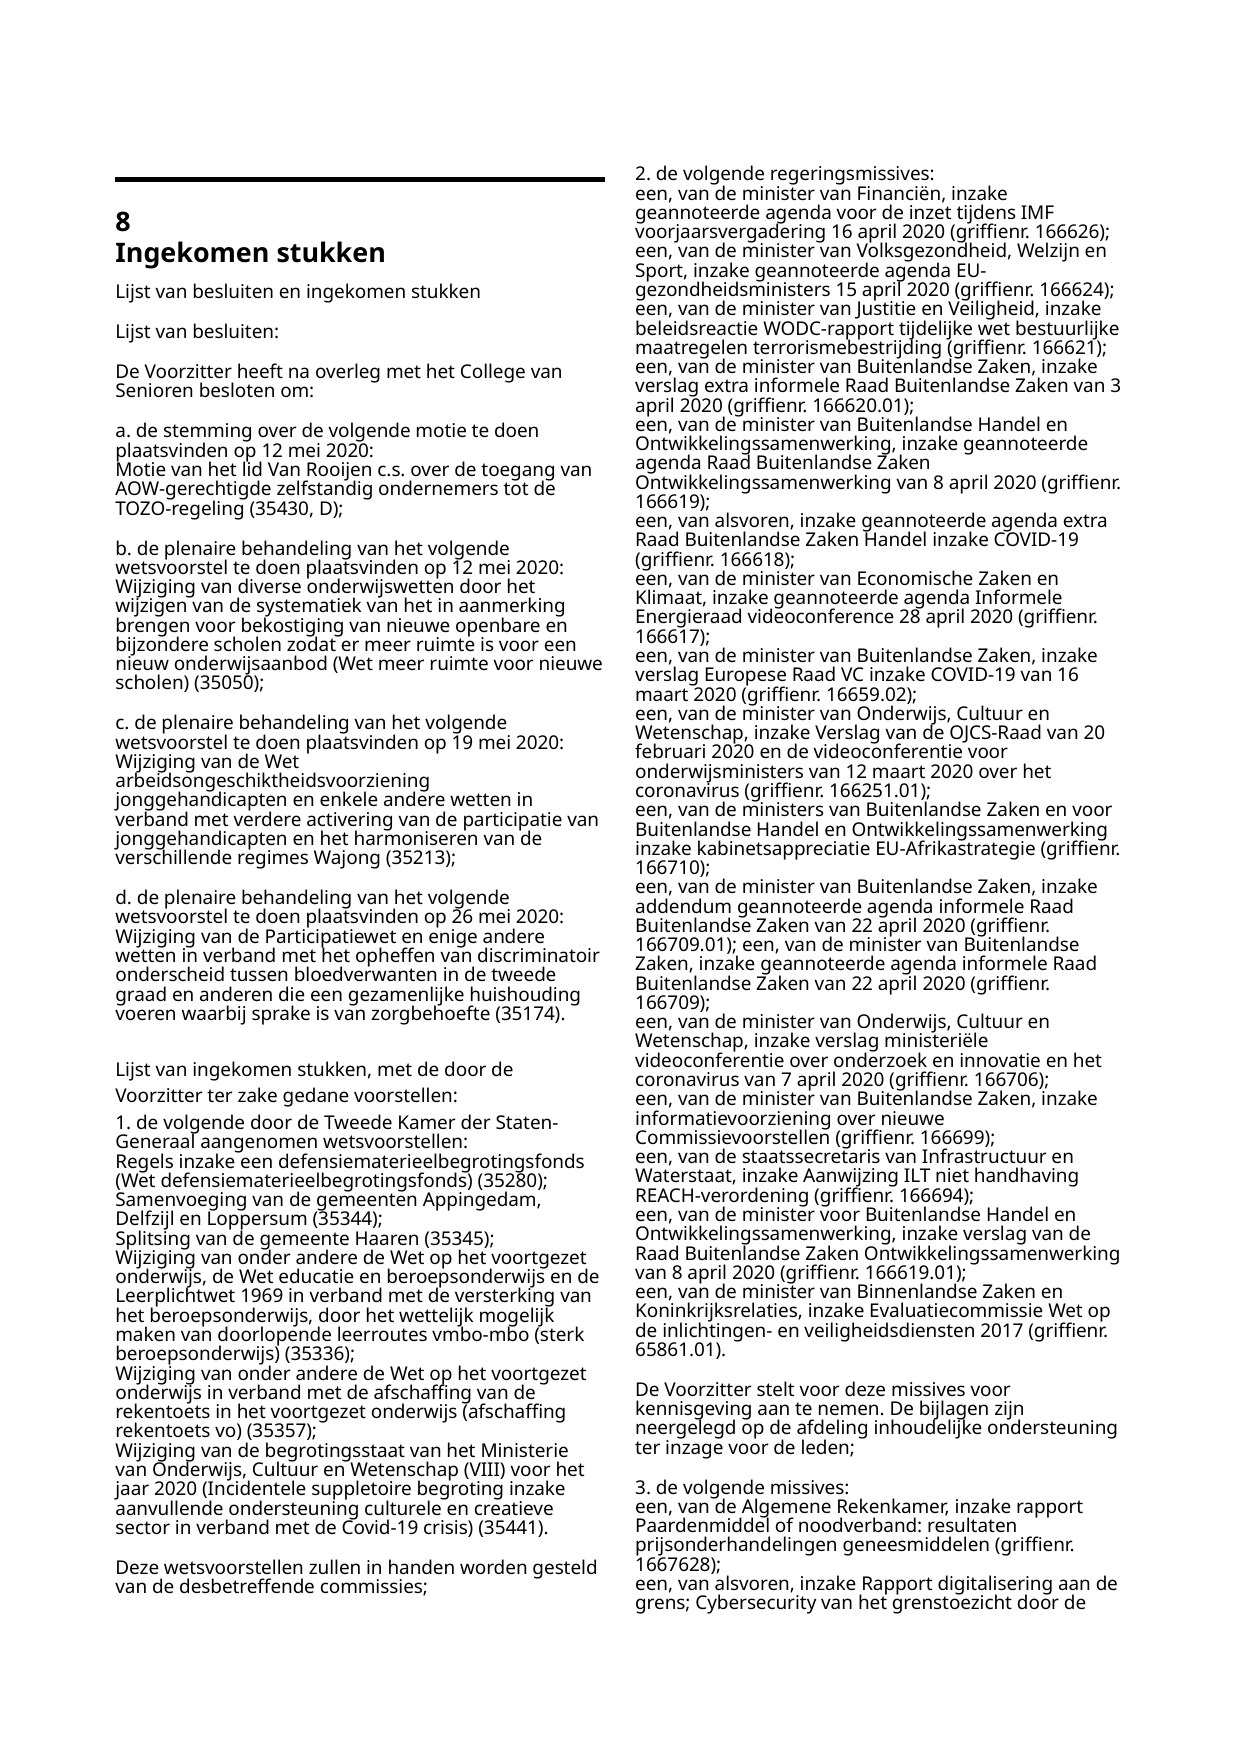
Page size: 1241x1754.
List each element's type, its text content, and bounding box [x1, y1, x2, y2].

text een, van alsvoren, inzake geannoteerde agenda extra Raad Buitenlandse Zaken Handel inzake COVID-19 (griffienr. 166618); [635, 512, 1125, 570]
text Wijziging van onder andere de Wet op het voortgezet onderwijs in verband met de afschaffing van de rekentoets in het voortgezet onderwijs (afschaffing rekentoets vo) (35357); [115, 1364, 605, 1442]
text een, van de minister van Financiën, inzake geannoteerde agenda voor de inzet tijdens IMF voorjaarsvergadering 16 april 2020 (griffienr. 166626); [635, 184, 1125, 242]
text een, van de minister van Economische Zaken en Klimaat, inzake geannoteerde agenda Informele Energieraad videoconference 28 april 2020 (griffienr. 166617); [635, 570, 1125, 647]
text 2. de volgende regeringsmissives: [635, 165, 1125, 184]
text Lijst van besluiten en ingekomen stukken [115, 283, 605, 302]
text 1. de volgende door de Tweede Kamer der Staten-Generaal aangenomen wetsvoorstellen: [115, 1114, 605, 1153]
text De Voorzitter stelt voor deze missives voor kennisgeving aan te nemen. De bijlagen zijn neergelegd op de afdeling inhoudelijke ondersteuning ter inzage voor de leden; [635, 1381, 1125, 1458]
text De Voorzitter heeft na overleg met het College van Senioren besloten om: [115, 363, 605, 402]
text een, van de minister van Buitenlandse Zaken, inzake verslag Europese Raad VC inzake COVID-19 van 16 maart 2020 (griffienr. 16659.02); [635, 647, 1125, 705]
text een, van de ministers van Buitenlandse Zaken en voor Buitenlandse Handel en Ontwikkelingssamenwerking inzake kabinetsappreciatie EU-Afrikastrategie (griffienr. 166710); [635, 801, 1125, 878]
text Deze wetsvoorstellen zullen in handen worden gesteld van de desbetreffende commissies; [115, 1559, 605, 1597]
text Ingekomen stukken [115, 239, 605, 283]
text een, van de minister van Buitenlandse Zaken, inzake verslag extra informele Raad Buitenlandse Zaken van 3 april 2020 (griffienr. 166620.01); [635, 358, 1125, 416]
text een, van de minister voor Buitenlandse Handel en Ontwikkelingssamenwerking, inzake verslag van de Raad Buitenlandse Zaken Ontwikkelingssamenwerking van 8 april 2020 (griffienr. 166619.01); [635, 1206, 1125, 1283]
text Wijziging van onder andere de Wet op het voortgezet onderwijs, de Wet educatie en beroepsonderwijs en de Leerplichtwet 1969 in verband met de versterking van het beroepsonderwijs, door het wettelijk mogelijk maken van doorlopende leerroutes vmbo-mbo (sterk beroepsonderwijs) (35336); [115, 1249, 605, 1364]
text een, van de minister van Justitie en Veiligheid, inzake beleidsreactie WODC-rapport tijdelijke wet bestuurlijke maatregelen terrorismebestrijding (griffienr. 166621); [635, 300, 1125, 358]
text Regels inzake een defensiematerieelbegrotingsfonds (Wet defensiematerieelbegrotingsfonds) (35280); [115, 1153, 605, 1191]
text een, van de minister van Onderwijs, Cultuur en Wetenschap, inzake Verslag van de OJCS-Raad van 20 februari 2020 en de videoconferentie voor onderwijsministers van 12 maart 2020 over het coronavirus (griffienr. 166251.01); [635, 705, 1125, 801]
text een, van de minister van Buitenlandse Handel en Ontwikkelingssamenwerking, inzake geannoteerde agenda Raad Buitenlandse Zaken Ontwikkelingssamenwerking van 8 april 2020 (griffienr. 166619); [635, 416, 1125, 512]
text een, van de Algemene Rekenkamer, inzake rapport Paardenmiddel of noodverband: resultaten prijsonderhandelingen geneesmiddelen (griffienr. 1667628); [635, 1498, 1125, 1575]
text Splitsing van de gemeente Haaren (35345); [115, 1230, 605, 1249]
text a. de stemming over de volgende motie te doen plaatsvinden op 12 mei 2020: [115, 422, 605, 461]
text een, van de minister van Onderwijs, Cultuur en Wetenschap, inzake verslag ministeriële videoconferentie over onderzoek en innovatie en het coronavirus van 7 april 2020 (griffienr. 166706); [635, 1013, 1125, 1090]
text 3. de volgende missives: [635, 1479, 1125, 1498]
text Wijziging van de Participatiewet en enige andere wetten in verband met het opheffen van discriminatoir onderscheid tussen bloedverwanten in de tweede graad en anderen die een gezamenlijke huishouding voeren waarbij sprake is van zorgbehoefte (35174). [115, 928, 605, 1024]
text Wijziging van diverse onderwijswetten door het wijzigen van de systematiek van het in aanmerking brengen voor bekostiging van nieuwe openbare en bijzondere scholen zodat er meer ruimte is voor een nieuw onderwijsaanbod (Wet meer ruimte voor nieuwe scholen) (35050); [115, 578, 605, 694]
text 8 [115, 203, 605, 239]
text Wijziging van de begrotingsstaat van het Ministerie van Onderwijs, Cultuur en Wetenschap (VIII) voor het jaar 2020 (Incidentele suppletoire begroting inzake aanvullende ondersteuning culturele en creatieve sector in verband met de Covid-19 crisis) (35441). [115, 1442, 605, 1538]
text een, van de minister van Binnenlandse Zaken en Koninkrijksrelaties, inzake Evaluatiecommissie Wet op de inlichtingen- en veiligheidsdiensten 2017 (griffienr. 65861.01). [635, 1283, 1125, 1360]
text Lijst van besluiten: [115, 323, 605, 342]
text een, van de minister van Volksgezondheid, Welzijn en Sport, inzake geannoteerde agenda EU-gezondheidsministers 15 april 2020 (griffienr. 166624); [635, 242, 1125, 300]
text een, van de staatssecretaris van Infrastructuur en Waterstaat, inzake Aanwijzing ILT niet handhaving REACH-verordening (griffienr. 166694); [635, 1148, 1125, 1206]
text c. de plenaire behandeling van het volgende wetsvoorstel te doen plaatsvinden op 19 mei 2020: [115, 714, 605, 753]
text een, van alsvoren, inzake Rapport digitalisering aan de grens; Cybersecurity van het grenstoezicht door de [635, 1575, 1125, 1613]
text een, van de minister van Buitenlandse Zaken, inzake informatievoorziening over nieuwe Commissievoorstellen (griffienr. 166699); [635, 1090, 1125, 1148]
text b. de plenaire behandeling van het volgende wetsvoorstel te doen plaatsvinden op 12 mei 2020: [115, 539, 605, 578]
text Lijst van ingekomen stukken, met de door de Voorzitter ter zake gedane voorstellen: [115, 1057, 605, 1108]
text een, van de minister van Buitenlandse Zaken, inzake addendum geannoteerde agenda informele Raad Buitenlandse Zaken van 22 april 2020 (griffienr. 166709.01); een, van de minister van Buitenlandse Zaken, inzake geannoteerde agenda informele Raad Buitenlandse Zaken van 22 april 2020 (griffienr. 166709); [635, 878, 1125, 1013]
text Motie van het lid Van Rooijen c.s. over de toegang van AOW-gerechtigde zelfstandig ondernemers tot de TOZO-regeling (35430, D); [115, 461, 605, 519]
text Wijziging van de Wet arbeidsongeschiktheidsvoorziening jonggehandicapten en enkele andere wetten in verband met verdere activering van de participatie van jonggehandicapten en het harmoniseren van de verschillende regimes Wajong (35213); [115, 753, 605, 868]
text d. de plenaire behandeling van het volgende wetsvoorstel te doen plaatsvinden op 26 mei 2020: [115, 889, 605, 928]
text Samenvoeging van de gemeenten Appingedam, Delfzijl en Loppersum (35344); [115, 1191, 605, 1230]
